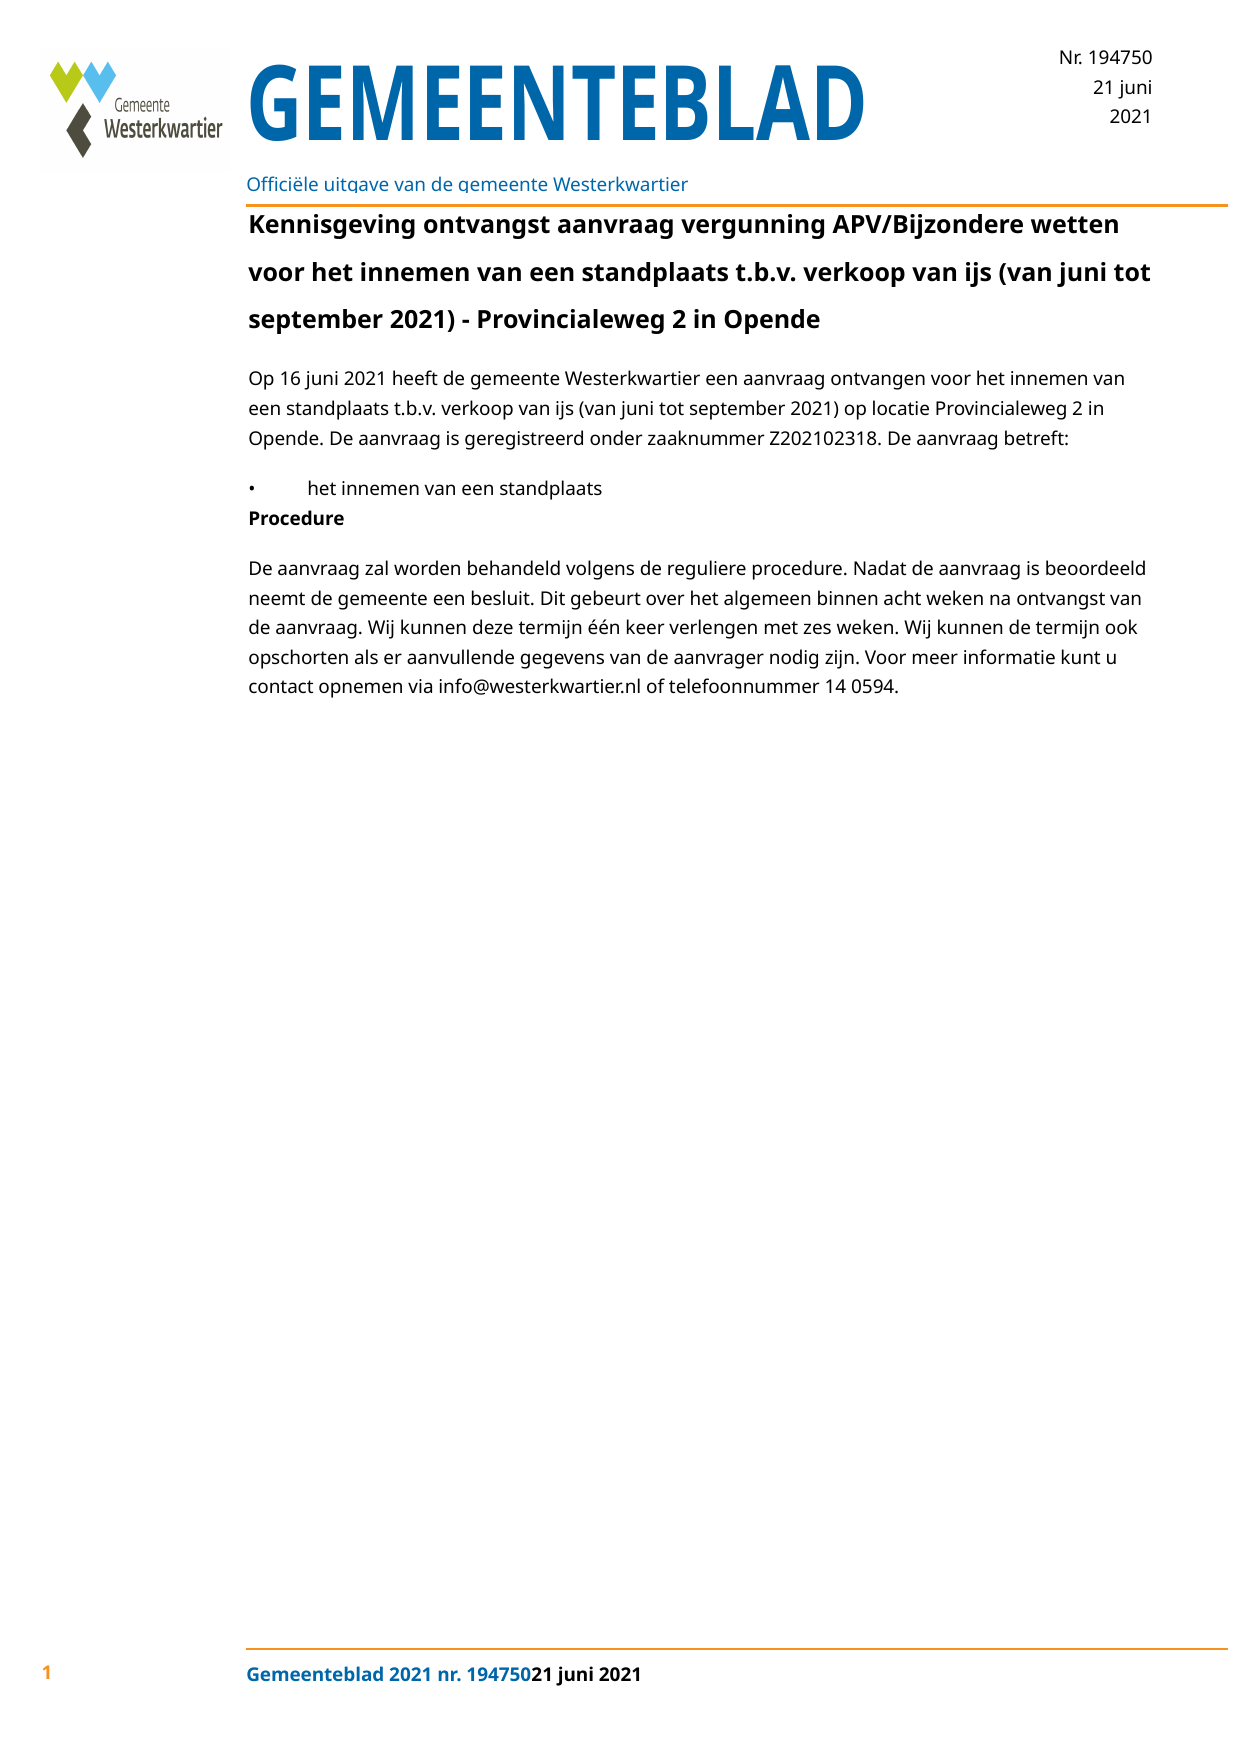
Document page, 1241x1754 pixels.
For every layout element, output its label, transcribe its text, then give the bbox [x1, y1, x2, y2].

text De aanvraag zal worden behandeld volgens de reguliere procedure. Nadat de aanvraag is beoordeeld neemt de gemeente een besluit. Dit gebeurt over het algemeen binnen acht weken na ontvangst van de aanvraag. Wij kunnen deze termijn één keer verlengen met zes weken. Wij kunnen de termijn ook opschorten als er aanvullende gegevens van de aanvrager nodig zijn. Voor meer informatie kunt u contact opnemen via info@westerkwartier.nl of telefoonnummer 14 0594. [248, 555, 1152, 699]
text Procedure [248, 505, 1152, 530]
text Op 16 juni 2021 heeft de gemeente Westerkwartier een aanvraag ontvangen voor het innemen van een standplaats t.b.v. verkoop van ijs (van juni tot september 2021) op locatie Provincialeweg 2 in Opende. De aanvraag is geregistreerd onder zaaknummer Z202102318. De aanvraag betreft: [248, 366, 1152, 450]
text Kennisgeving ontvangst aanvraag vergunning APV/Bijzondere wetten voor het innemen van een standplaats t.b.v. verkoop van ijs (van juni tot september 2021) - Provincialeweg 2 in Opende [248, 207, 1152, 336]
picture [41, 47, 231, 172]
list het innemen van een standplaats [248, 475, 1152, 501]
